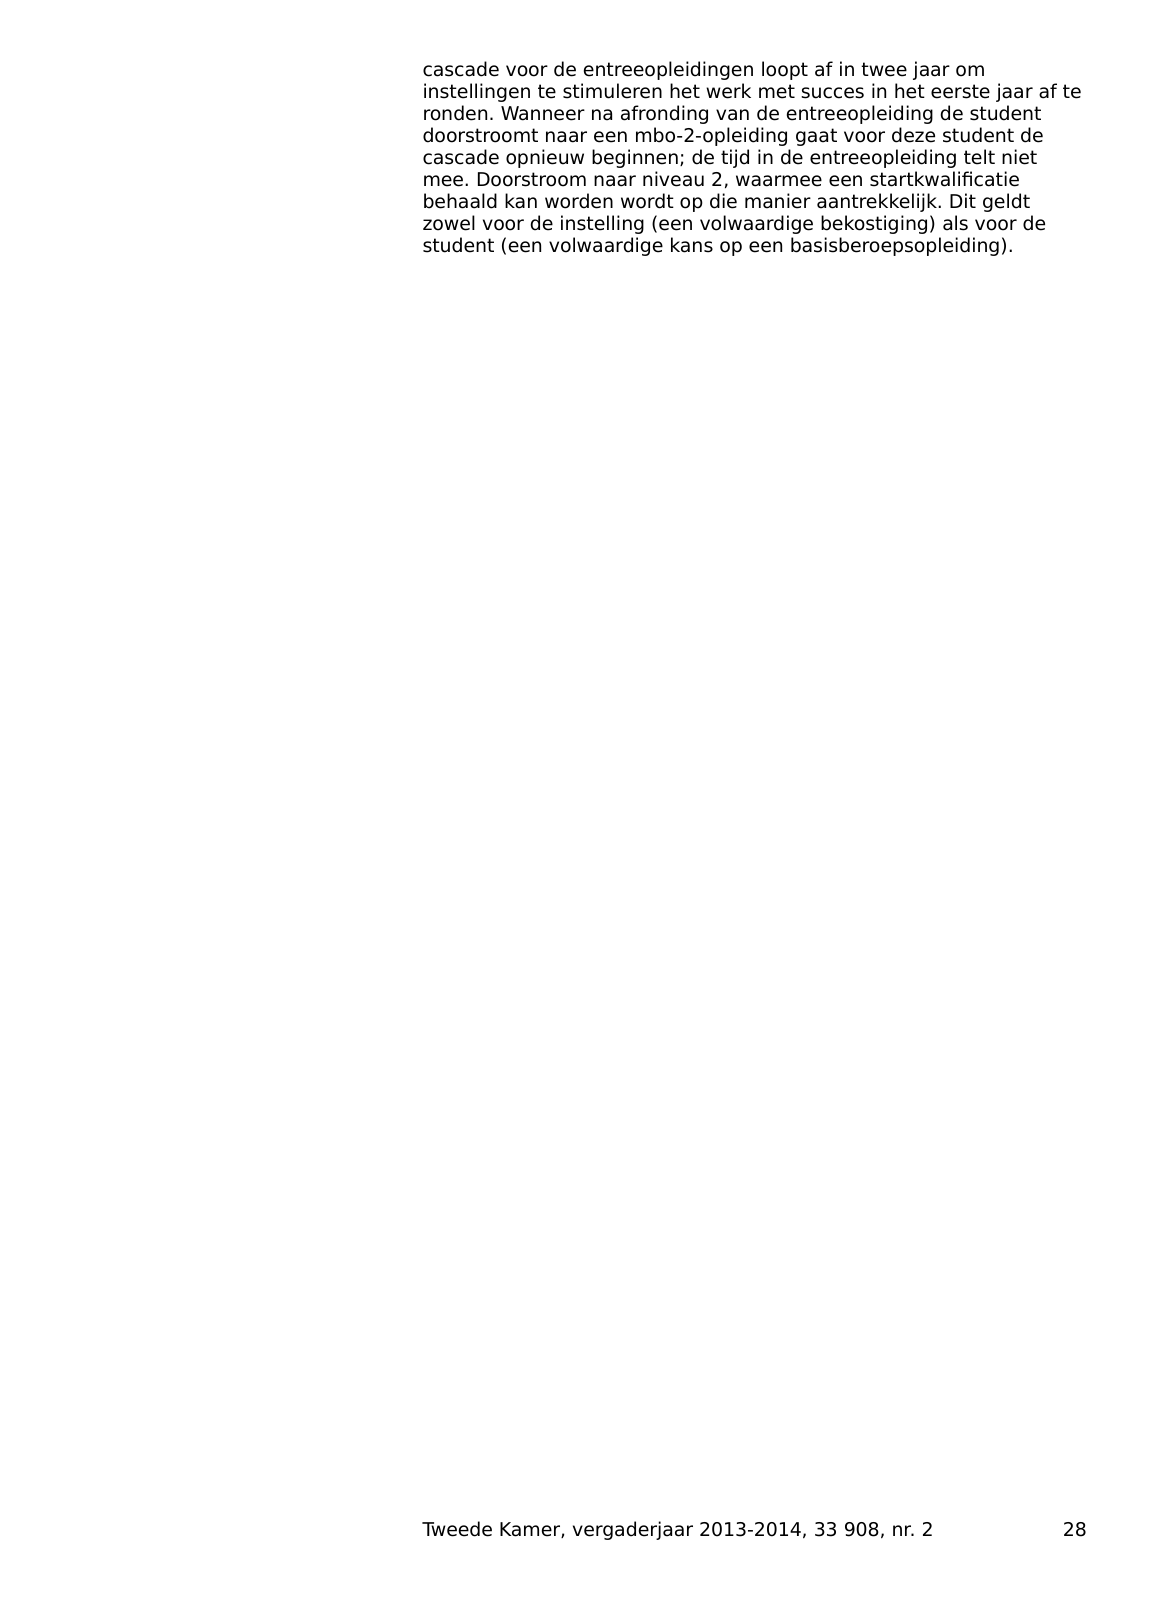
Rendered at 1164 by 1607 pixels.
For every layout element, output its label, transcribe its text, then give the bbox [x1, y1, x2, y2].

text cascade voor de entreeopleidingen loopt af in twee jaar om instellingen te stimuleren het werk met succes in het eerste jaar af te ronden. Wanneer na afronding van de entreeopleiding de student doorstroomt naar een mbo-2-opleiding gaat voor deze student de cascade opnieuw beginnen; de tijd in de entreeopleiding telt niet mee. Doorstroom naar niveau 2, waarmee een startkwalificatie behaald kan worden wordt op die manier aantrekkelijk. Dit geldt zowel voor de instelling (een volwaardige bekostiging) als voor de student (een volwaardige kans op een basisberoepsopleiding). [422, 59, 1087, 257]
